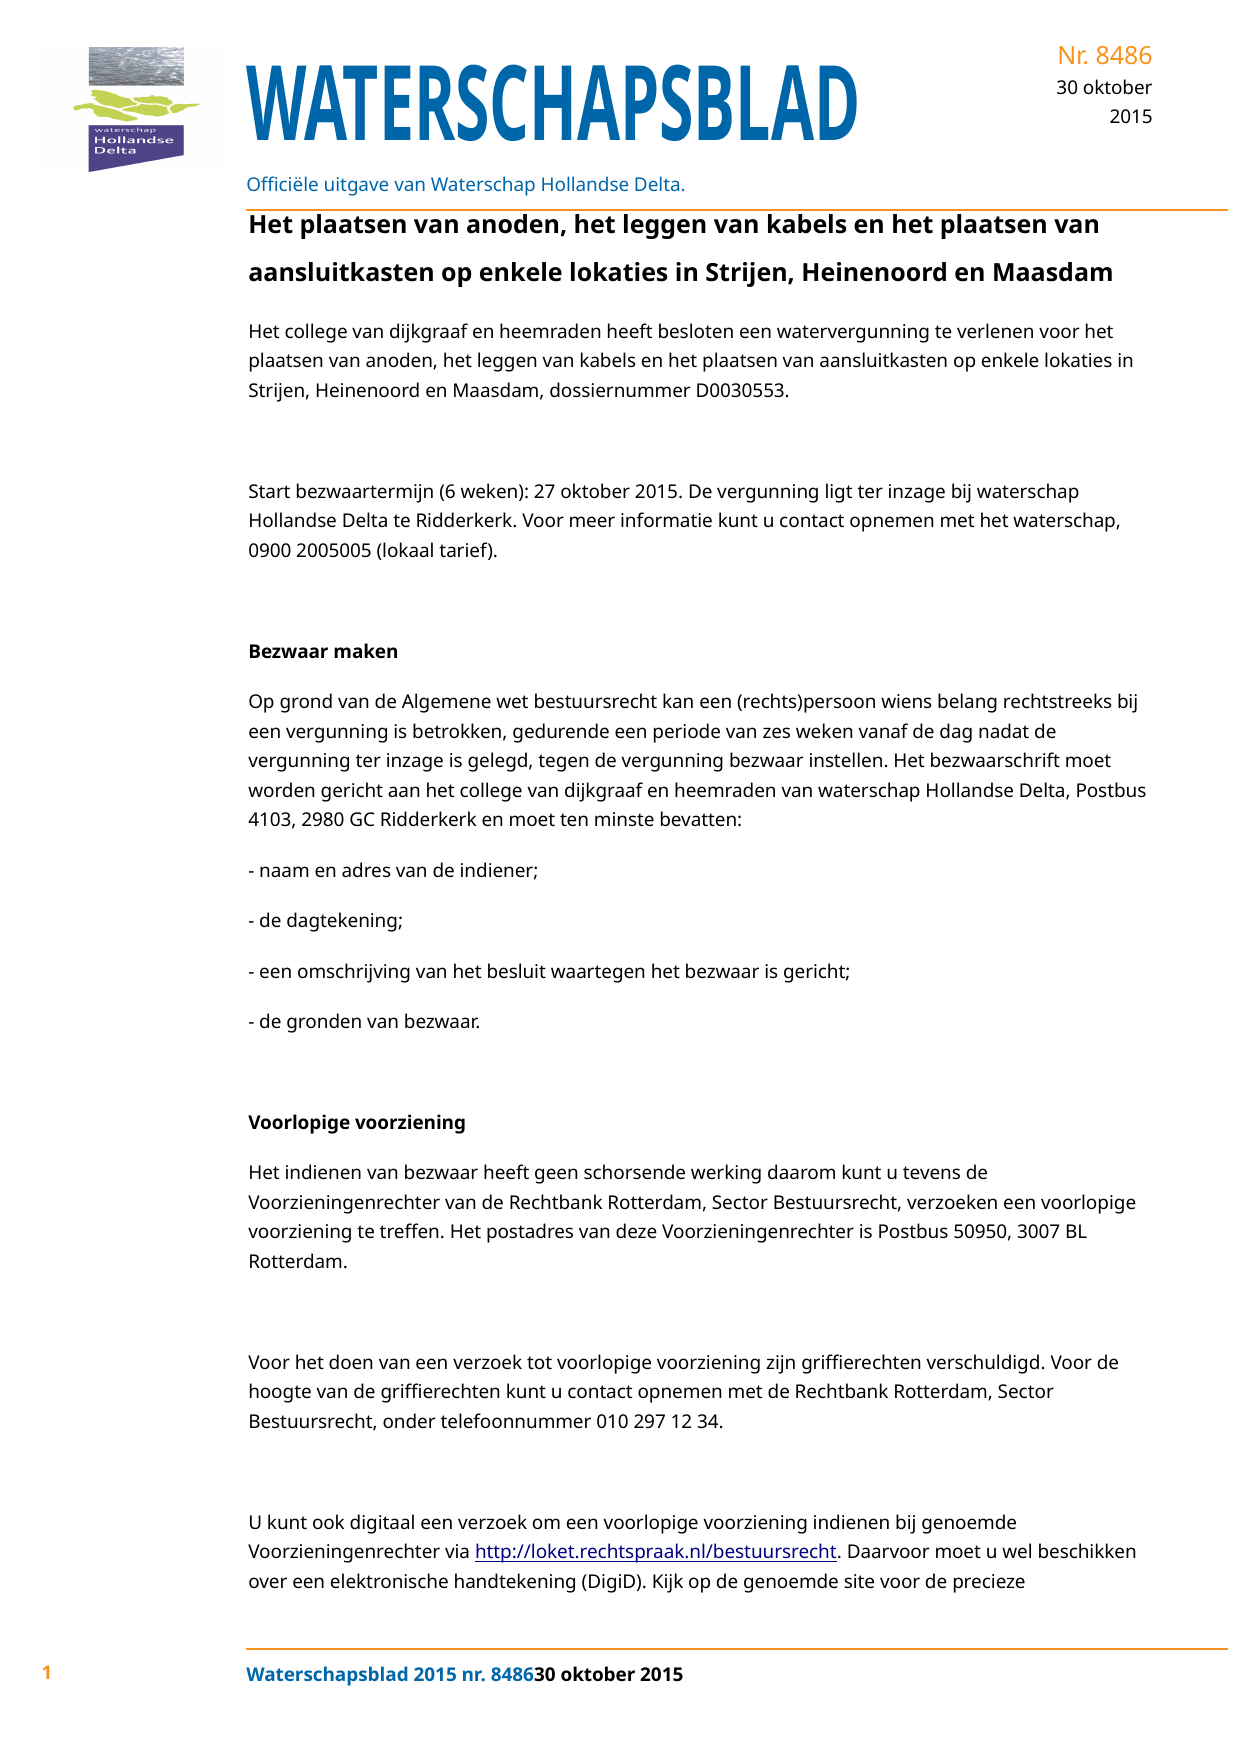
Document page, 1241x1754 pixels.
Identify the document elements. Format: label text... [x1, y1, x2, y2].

text Voor het doen van een verzoek tot voorlopige voorziening zijn griffierechten verschuldigd. Voor de hoogte van de griffierechten kunt u contact opnemen met de Rechtbank Rotterdam, Sector Bestuursrecht, onder telefoonnummer 010 297 12 34. [248, 1349, 1152, 1434]
text Start bezwaartermijn (6 weken): 27 oktober 2015. De vergunning ligt ter inzage bij waterschap Hollandse Delta te Ridderkerk. Voor meer informatie kunt u contact opnemen met het waterschap, 0900 2005005 (lokaal tarief). [248, 478, 1152, 563]
text - naam en adres van de indiener; [248, 857, 1152, 883]
text Voorlopige voorziening [248, 1109, 1152, 1135]
text Op grond van de Algemene wet bestuursrecht kan een (rechts)persoon wiens belang rechtstreeks bij een vergunning is betrokken, gedurende een periode van zes weken vanaf de dag nadat de vergunning ter inzage is gelegd, tegen de vergunning bezwaar instellen. Het bezwaarschrift moet worden gericht aan het college van dijkgraaf en heemraden van waterschap Hollandse Delta, Postbus 4103, 2980 GC Ridderkerk en moet ten minste bevatten: [248, 688, 1152, 832]
text Het college van dijkgraaf en heemraden heeft besloten een watervergunning te verlenen voor het plaatsen van anoden, het leggen van kabels en het plaatsen van aansluitkasten op enkele lokaties in Strijen, Heinenoord en Maasdam, dossiernummer D0030553. [248, 318, 1152, 403]
text - de dagtekening; [248, 907, 1152, 933]
text Het plaatsen van anoden, het leggen van kabels en het plaatsen van aansluitkasten op enkele lokaties in Strijen, Heinenoord en Maasdam [248, 211, 1152, 288]
picture [41, 47, 231, 172]
text - een omschrijving van het besluit waartegen het bezwaar is gericht; [248, 958, 1152, 984]
text - de gronden van bezwaar. [248, 1008, 1152, 1034]
text U kunt ook digitaal een verzoek om een voorlopige voorziening indienen bij genoemde Voorzieningenrechter via http://loket.rechtspraak.nl/bestuursrecht. Daarvoor moet u wel beschikken over een elektronische handtekening (DigiD). Kijk op de genoemde site voor de precieze [248, 1509, 1152, 1594]
text Het indienen van bezwaar heeft geen schorsende werking daarom kunt u tevens de Voorzieningenrechter van de Rechtbank Rotterdam, Sector Bestuursrecht, verzoeken een voorlopige voorziening te treffen. Het postadres van deze Voorzieningenrechter is Postbus 50950, 3007 BL Rotterdam. [248, 1159, 1152, 1274]
text Bezwaar maken [248, 638, 1152, 664]
